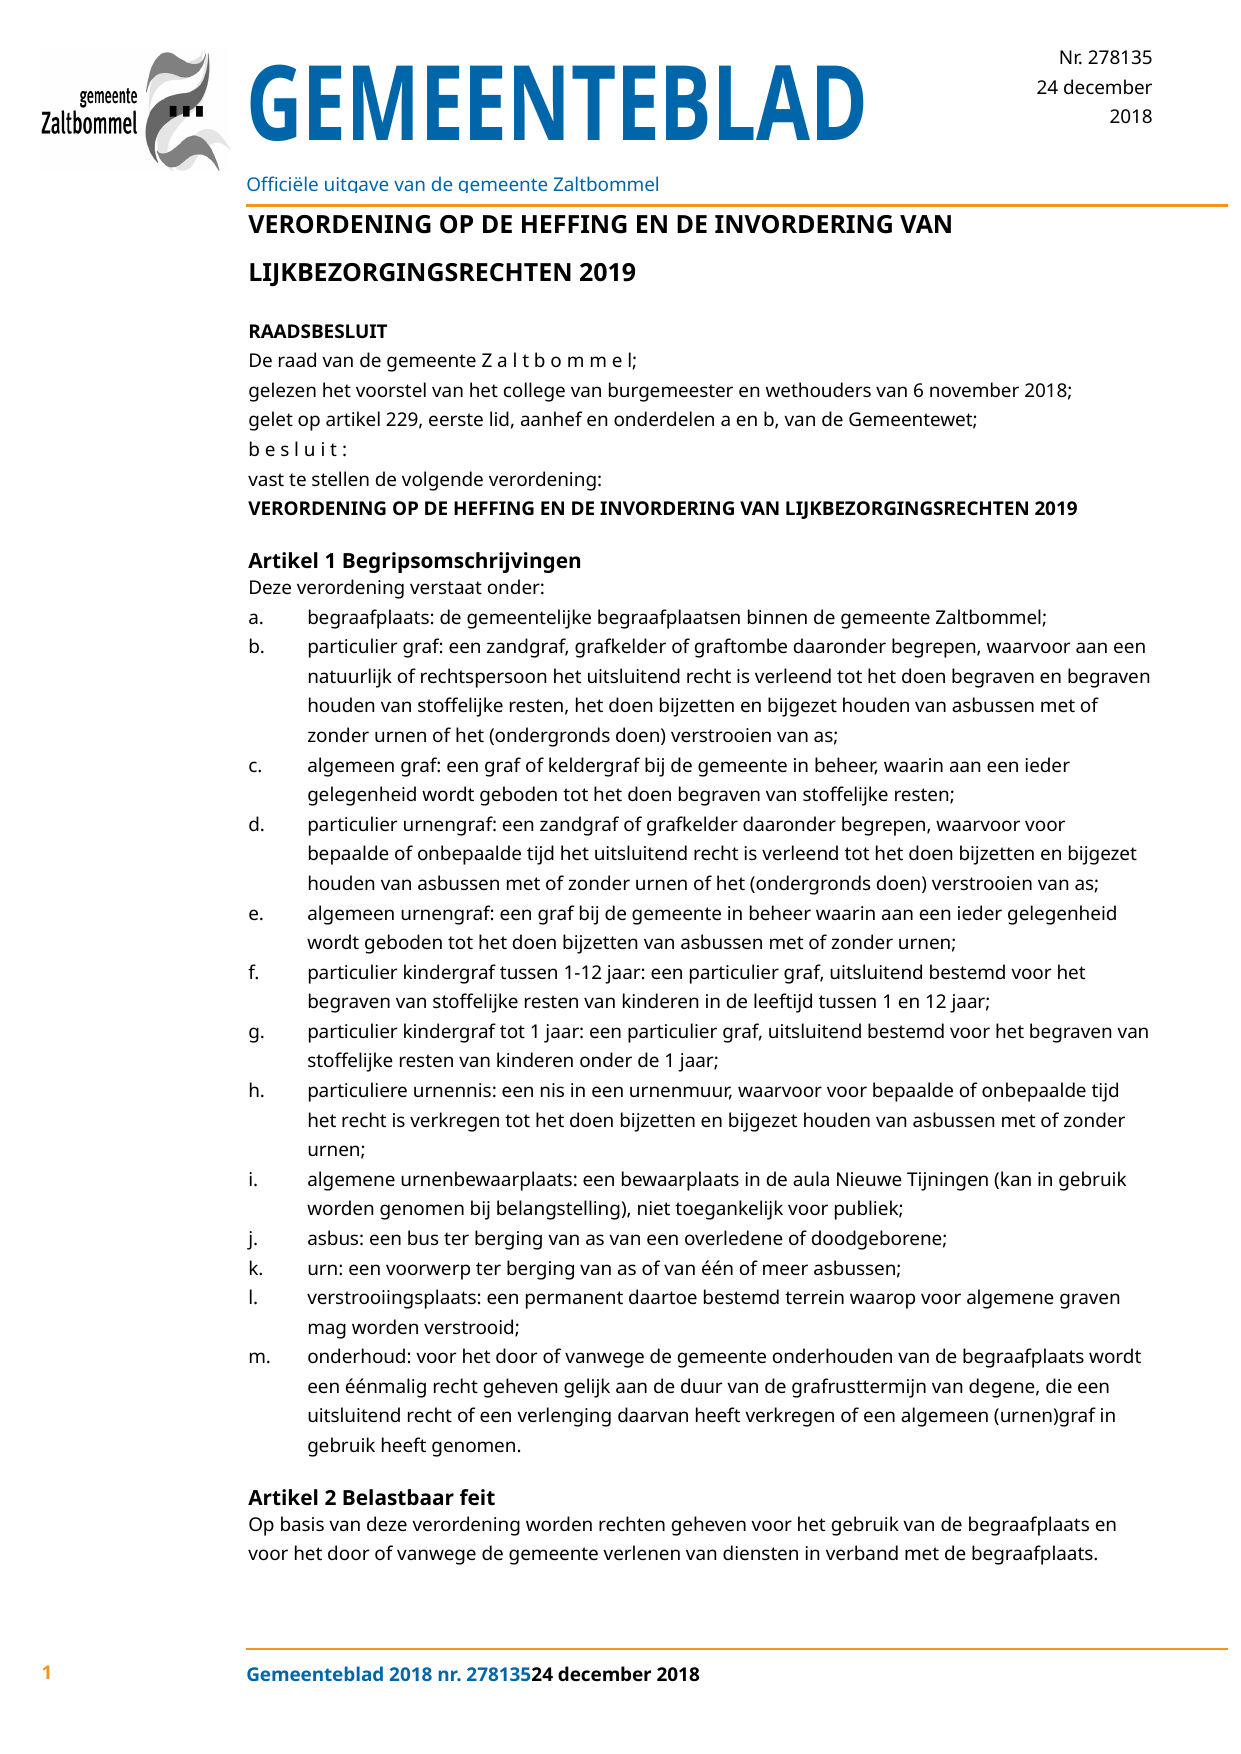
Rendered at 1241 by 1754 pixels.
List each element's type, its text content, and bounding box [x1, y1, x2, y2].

text VERORDENING OP DE HEFFING EN DE INVORDERING VAN LIJKBEZORGINGSRECHTEN 2019 [248, 495, 1152, 521]
text VERORDENING OP DE HEFFING EN DE INVORDERING VAN LIJKBEZORGINGSRECHTEN 2019 [248, 207, 1152, 288]
text Op basis van deze verordening worden rechten geheven voor het gebruik van de begraafplaats en voor het door of vanwege de gemeente verlenen van diensten in verband met de begraafplaats. [248, 1511, 1152, 1566]
list algemene urnenbewaarplaats: een bewaarplaats in de aula Nieuwe Tijningen (kan in gebruik worden genomen bij belangstelling), niet toegankelijk voor publiek; [248, 1166, 1152, 1221]
list begraafplaats: de gemeentelijke begraafplaatsen binnen de gemeente Zaltbommel; [248, 604, 1152, 629]
list asbus: een bus ter berging van as van een overledene of doodgeborene; [248, 1225, 1152, 1251]
text Deze verordening verstaat onder: [248, 574, 1152, 600]
picture [41, 47, 231, 172]
list verstrooiingsplaats: een permanent daartoe bestemd terrein waarop voor algemene graven mag worden verstrooid; [248, 1284, 1152, 1339]
list particulier graf: een zandgraf, grafkelder of graftombe daaronder begrepen, waarvoor aan een natuurlijk of rechtspersoon het uitsluitend recht is verleend tot het doen begraven en begraven houden van stoffelijke resten, het doen bijzetten en bijgezet houden van asbussen met of zonder urnen of het (ondergronds doen) verstrooien van as; [248, 633, 1152, 748]
text vast te stellen de volgende verordening: [248, 466, 1152, 492]
text b e s l u i t : [248, 436, 1152, 462]
list urn: een voorwerp ter berging van as of van één of meer asbussen; [248, 1255, 1152, 1280]
list particulier kindergraf tot 1 jaar: een particulier graf, uitsluitend bestemd voor het begraven van stoffelijke resten van kinderen onder de 1 jaar; [248, 1018, 1152, 1073]
list algemeen urnengraf: een graf bij de gemeente in beheer waarin aan een ieder gelegenheid wordt geboden tot het doen bijzetten van asbussen met of zonder urnen; [248, 900, 1152, 955]
text gelet op artikel 229, eerste lid, aanhef en onderdelen a en b, van de Gemeentewet; [248, 407, 1152, 432]
text De raad van de gemeente Z a l t b o m m e l; [248, 347, 1152, 373]
text Artikel 1 Begripsomschrijvingen [248, 546, 1152, 574]
list particuliere urnennis: een nis in een urnenmuur, waarvoor voor bepaalde of onbepaalde tijd het recht is verkregen tot het doen bijzetten en bijgezet houden van asbussen met of zonder urnen; [248, 1077, 1152, 1162]
list particulier kindergraf tussen 1-12 jaar: een particulier graf, uitsluitend bestemd voor het begraven van stoffelijke resten van kinderen in de leeftijd tussen 1 en 12 jaar; [248, 959, 1152, 1014]
list particulier urnengraf: een zandgraf of grafkelder daaronder begrepen, waarvoor voor bepaalde of onbepaalde tijd het uitsluitend recht is verleend tot het doen bijzetten en bijgezet houden van asbussen met of zonder urnen of het (ondergronds doen) verstrooien van as; [248, 811, 1152, 896]
text RAADSBESLUIT [248, 318, 1152, 344]
text gelezen het voorstel van het college van burgemeester en wethouders van 6 november 2018; [248, 377, 1152, 403]
list algemeen graf: een graf of keldergraf bij de gemeente in beheer, waarin aan een ieder gelegenheid wordt geboden tot het doen begraven van stoffelijke resten; [248, 752, 1152, 807]
list onderhoud: voor het door of vanwege de gemeente onderhouden van de begraafplaats wordt een éénmalig recht geheven gelijk aan de duur van de grafrusttermijn van degene, die een uitsluitend recht of een verlenging daarvan heeft verkregen of een algemeen (urnen)graf in gebruik heeft genomen. [248, 1343, 1152, 1458]
text Artikel 2 Belastbaar feit [248, 1483, 1152, 1511]
